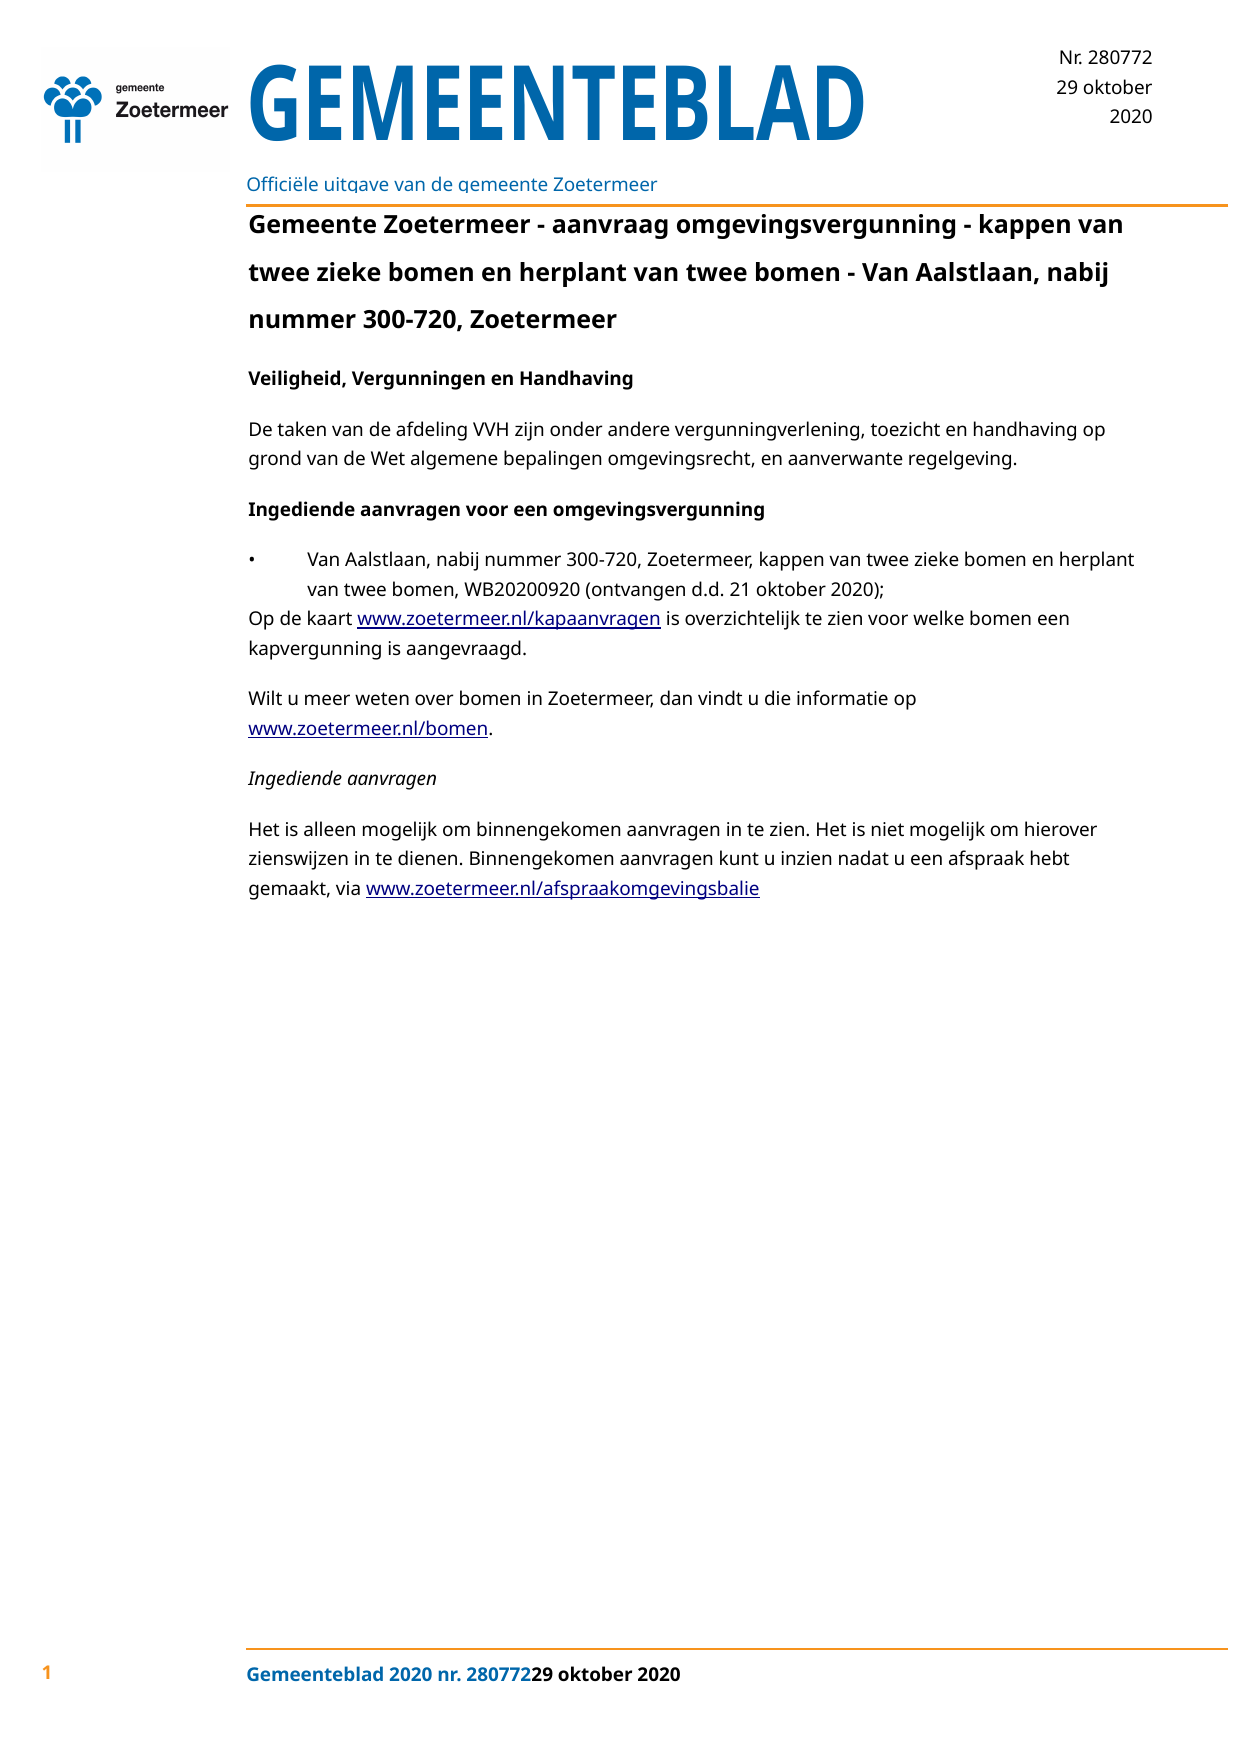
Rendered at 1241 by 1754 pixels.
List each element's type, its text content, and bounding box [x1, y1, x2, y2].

text Gemeente Zoetermeer - aanvraag omgevingsvergunning - kappen van twee zieke bomen en herplant van twee bomen - Van Aalstlaan, nabij nummer 300-720, Zoetermeer [248, 207, 1152, 336]
text Op de kaart www.zoetermeer.nl/kapaanvragen is overzichtelijk te zien voor welke bomen een kapvergunning is aangevraagd. [248, 606, 1152, 661]
list Van Aalstlaan, nabij nummer 300-720, Zoetermeer, kappen van twee zieke bomen en herplant van twee bomen, WB20200920 (ontvangen d.d. 21 oktober 2020); [248, 546, 1152, 602]
picture [41, 47, 231, 172]
text Wilt u meer weten over bomen in Zoetermeer, dan vindt u die informatie op www.zoetermeer.nl/bomen. [248, 686, 1152, 741]
text Ingediende aanvragen [248, 766, 1152, 791]
text Het is alleen mogelijk om binnengekomen aanvragen in te zien. Het is niet mogelijk om hierover zienswijzen in te dienen. Binnengekomen aanvragen kunt u inzien nadat u een afspraak hebt gemaakt, via www.zoetermeer.nl/afspraakomgevingsbalie [248, 816, 1152, 901]
text Ingediende aanvragen voor een omgevingsvergunning [248, 496, 1152, 522]
text De taken van de afdeling VVH zijn onder andere vergunningverlening, toezicht en handhaving op grond van de Wet algemene bepalingen omgevingsrecht, en aanverwante regelgeving. [248, 416, 1152, 471]
text Veiligheid, Vergunningen en Handhaving [248, 366, 1152, 391]
